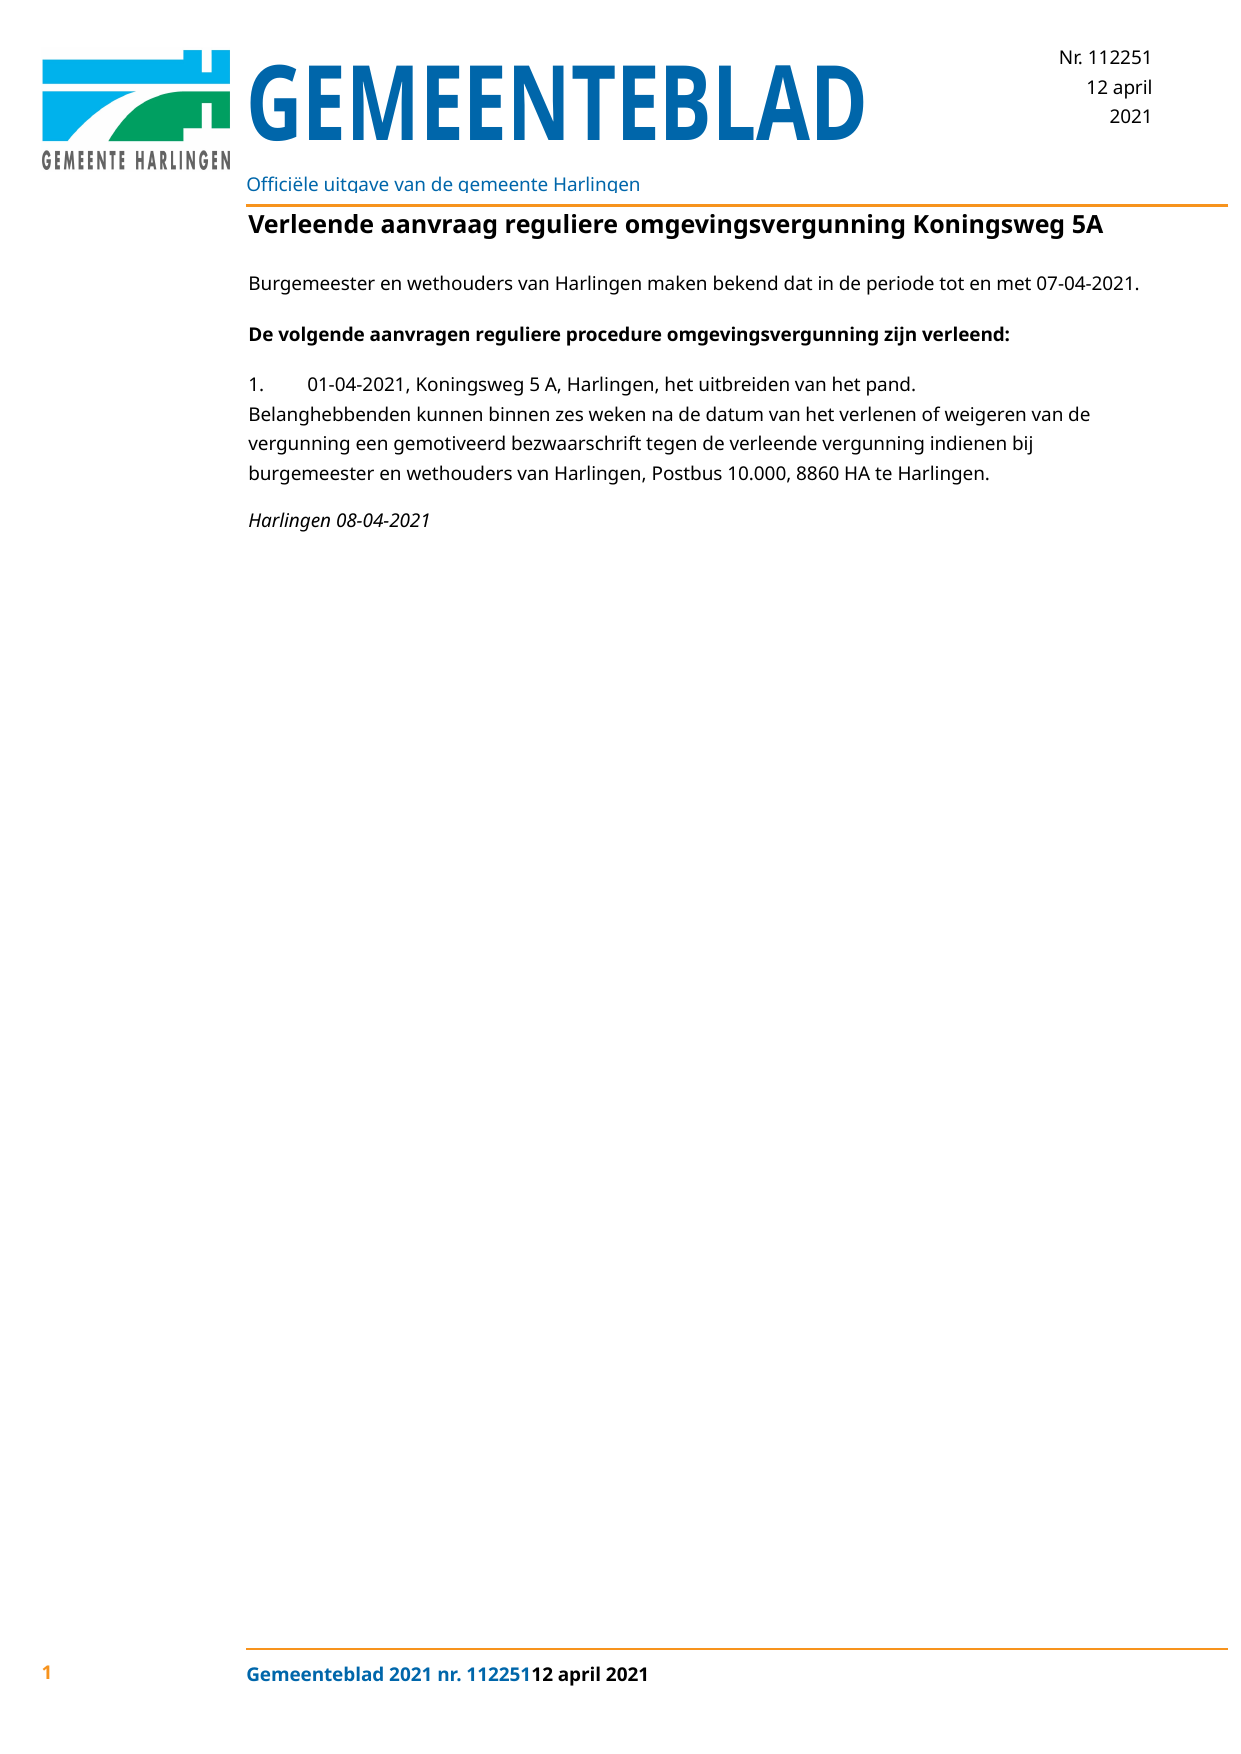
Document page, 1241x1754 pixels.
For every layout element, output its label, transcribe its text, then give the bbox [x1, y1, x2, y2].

picture [41, 47, 231, 172]
text Burgemeester en wethouders van Harlingen maken bekend dat in de periode tot en met 07-04-2021. [248, 270, 1152, 296]
list 01-04-2021, Koningsweg 5 A, Harlingen, het uitbreiden van het pand. [248, 371, 1152, 397]
text Harlingen 08-04-2021 [248, 508, 1152, 533]
text De volgende aanvragen reguliere procedure omgevingsvergunning zijn verleend: [248, 321, 1152, 346]
text Belanghebbenden kunnen binnen zes weken na de datum van het verlenen of weigeren van de vergunning een gemotiveerd bezwaarschrift tegen de verleende vergunning indienen bij burgemeester en wethouders van Harlingen, Postbus 10.000, 8860 HA te Harlingen. [248, 401, 1152, 486]
text Verleende aanvraag reguliere omgevingsvergunning Koningsweg 5A [248, 207, 1152, 241]
